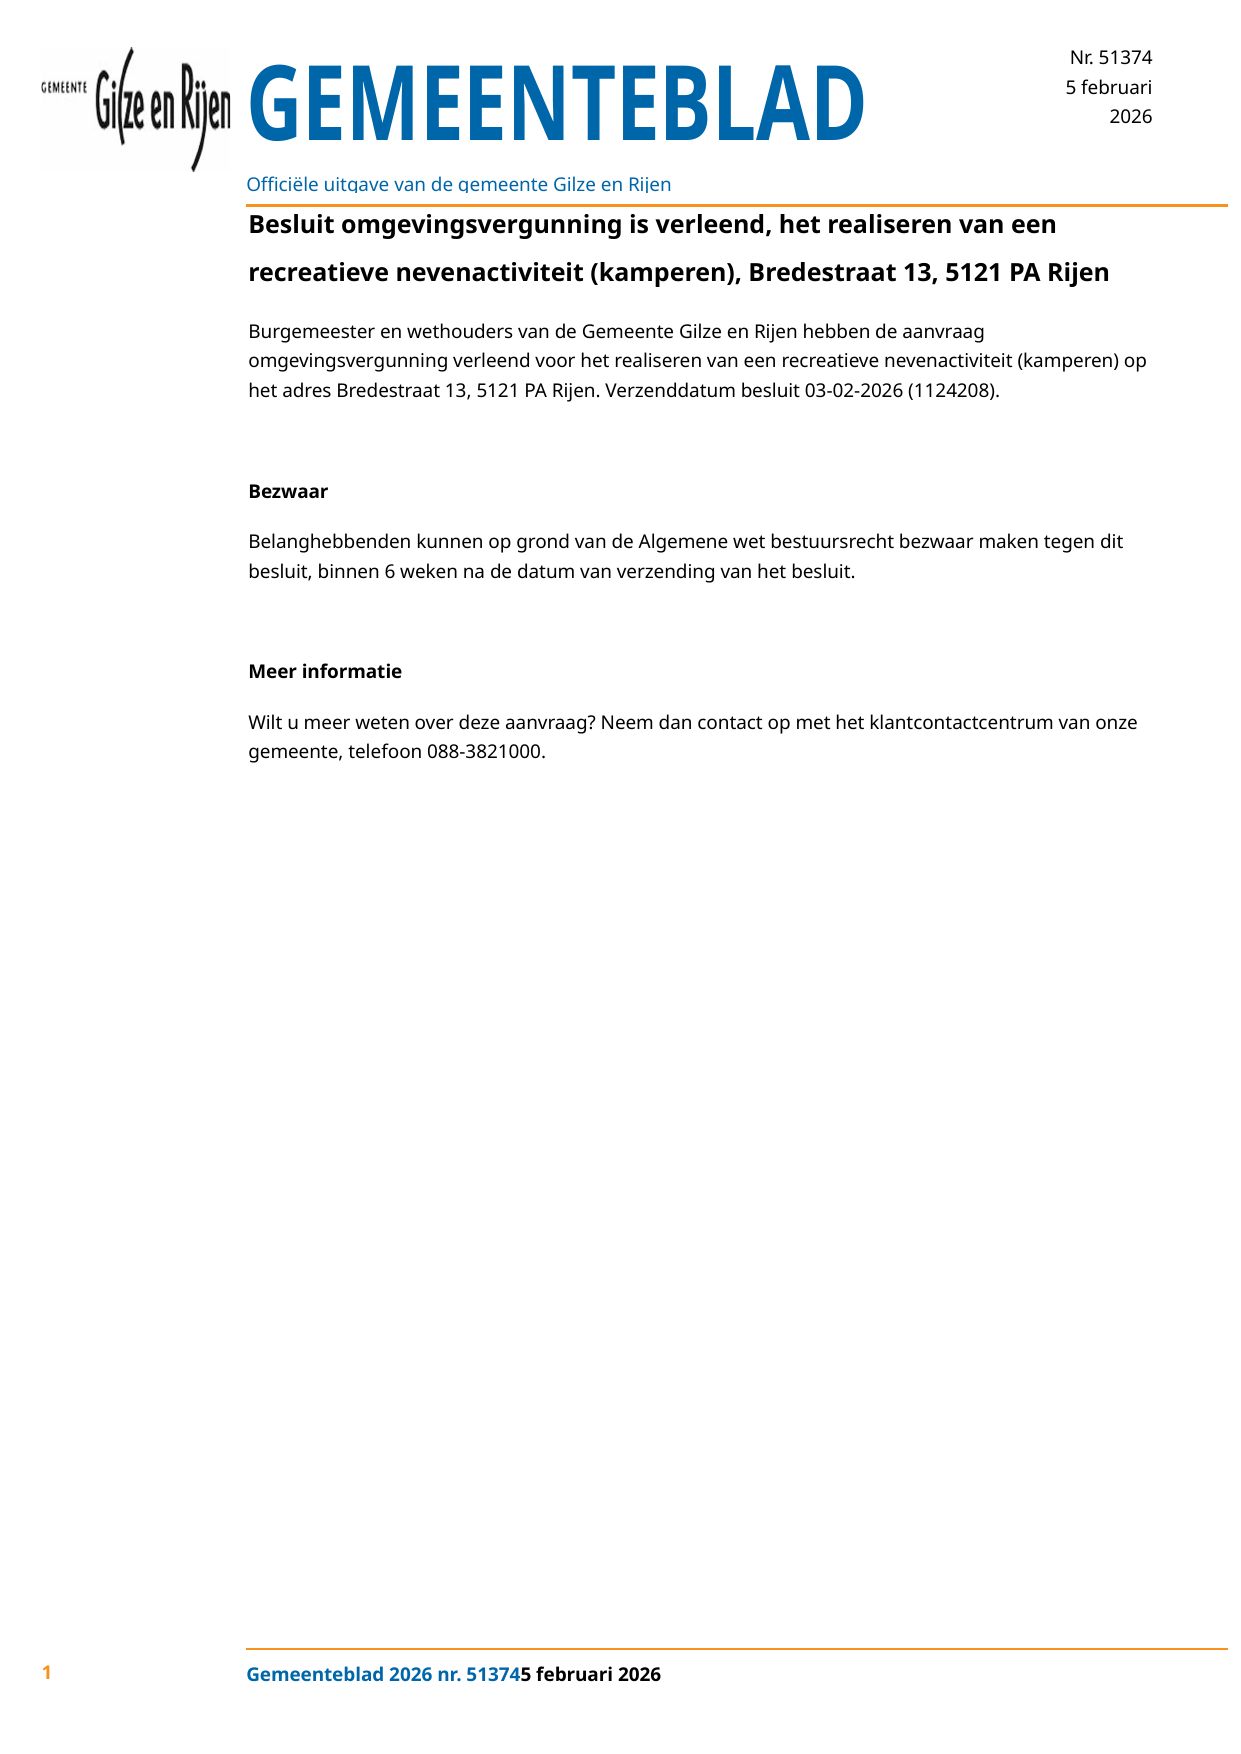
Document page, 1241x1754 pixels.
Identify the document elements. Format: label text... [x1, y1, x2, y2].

text Burgemeester en wethouders van de Gemeente Gilze en Rijen hebben de aanvraag omgevingsvergunning verleend voor het realiseren van een recreatieve nevenactiviteit (kamperen) op het adres Bredestraat 13, 5121 PA Rijen. Verzenddatum besluit 03-02-2026 (1124208). [248, 318, 1152, 403]
text Belanghebbenden kunnen op grond van de Algemene wet bestuursrecht bezwaar maken tegen dit besluit, binnen 6 weken na de datum van verzending van het besluit. [248, 528, 1152, 584]
picture [41, 47, 231, 172]
text Wilt u meer weten over deze aanvraag? Neem dan contact op met het klantcontactcentrum van onze gemeente, telefoon 088-3821000. [248, 709, 1152, 764]
text Meer informatie [248, 659, 1152, 684]
text Bezwaar [248, 478, 1152, 504]
text Besluit omgevingsvergunning is verleend, het realiseren van een recreatieve nevenactiviteit (kamperen), Bredestraat 13, 5121 PA Rijen [248, 207, 1152, 288]
